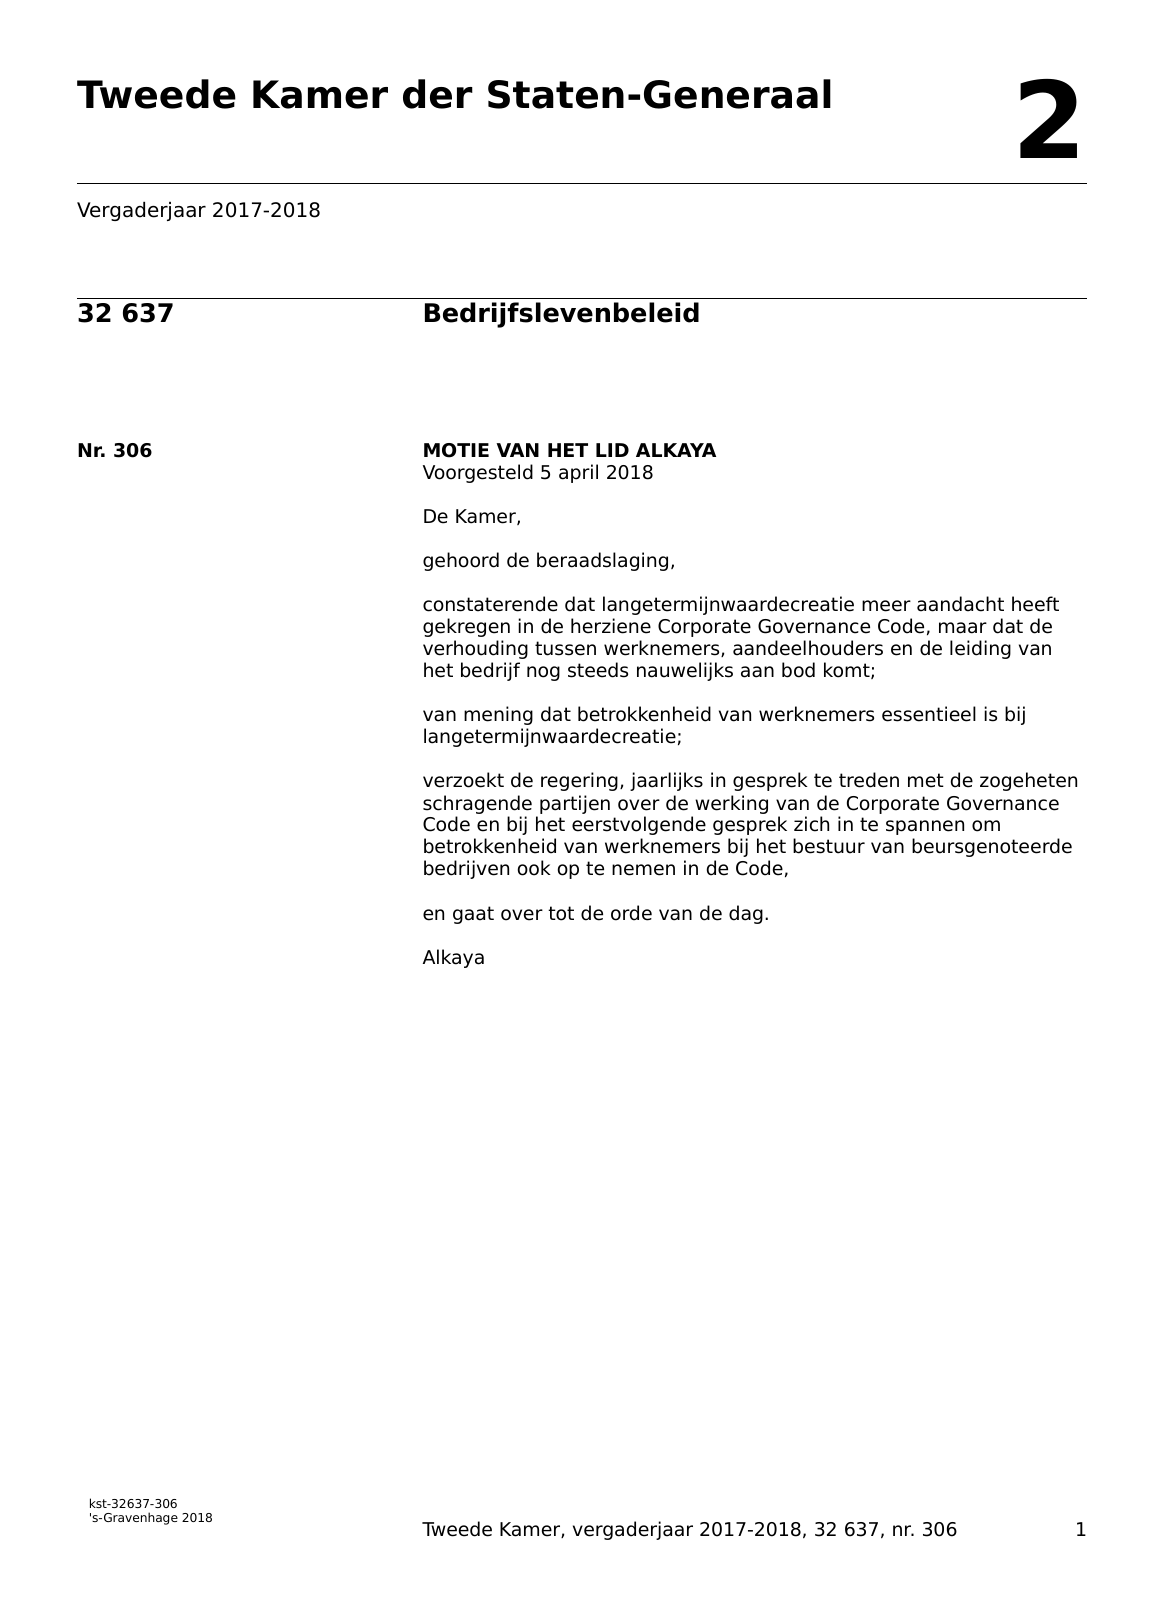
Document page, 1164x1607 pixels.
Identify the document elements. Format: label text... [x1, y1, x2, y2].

subtitle Nr. 306 MOTIE VAN HET LID ALKAYA [77, 440, 1087, 462]
table_header 2 [886, 59, 1087, 183]
text 's-Gravenhage 2018 [88, 1511, 323, 1525]
text en gaat over tot de orde van de dag. [422, 902, 1087, 924]
text constaterende dat langetermijnwaardecreatie meer aandacht heeft gekregen in de herziene Corporate Governance Code, maar dat de verhouding tussen werknemers, aandeelhouders en de leiding van het bedrijf nog steeds nauwelijks aan bod komt; [422, 594, 1087, 682]
text van mening dat betrokkenheid van werknemers essentieel is bij langetermijnwaardecreatie; [422, 704, 1087, 748]
text De Kamer, [422, 506, 1087, 528]
text Voorgesteld 5 april 2018 [422, 462, 1087, 484]
table_header Tweede Kamer der Staten-Generaal [77, 59, 886, 183]
text kst-32637-306 [88, 1497, 323, 1511]
text Alkaya [422, 947, 1087, 969]
subtitle 32 637 Bedrijfslevenbeleid [77, 299, 1087, 329]
text verzoekt de regering, jaarlijks in gesprek te treden met de zogeheten schragende partijen over de werking van de Corporate Governance Code en bij het eerstvolgende gesprek zich in te spannen om betrokkenheid van werknemers bij het bestuur van beursgenoteerde bedrijven ook op te nemen in de Code, [422, 770, 1087, 880]
text gehoord de beraadslaging, [422, 550, 1087, 572]
table_cell Vergaderjaar 2017-2018 [77, 184, 1087, 298]
